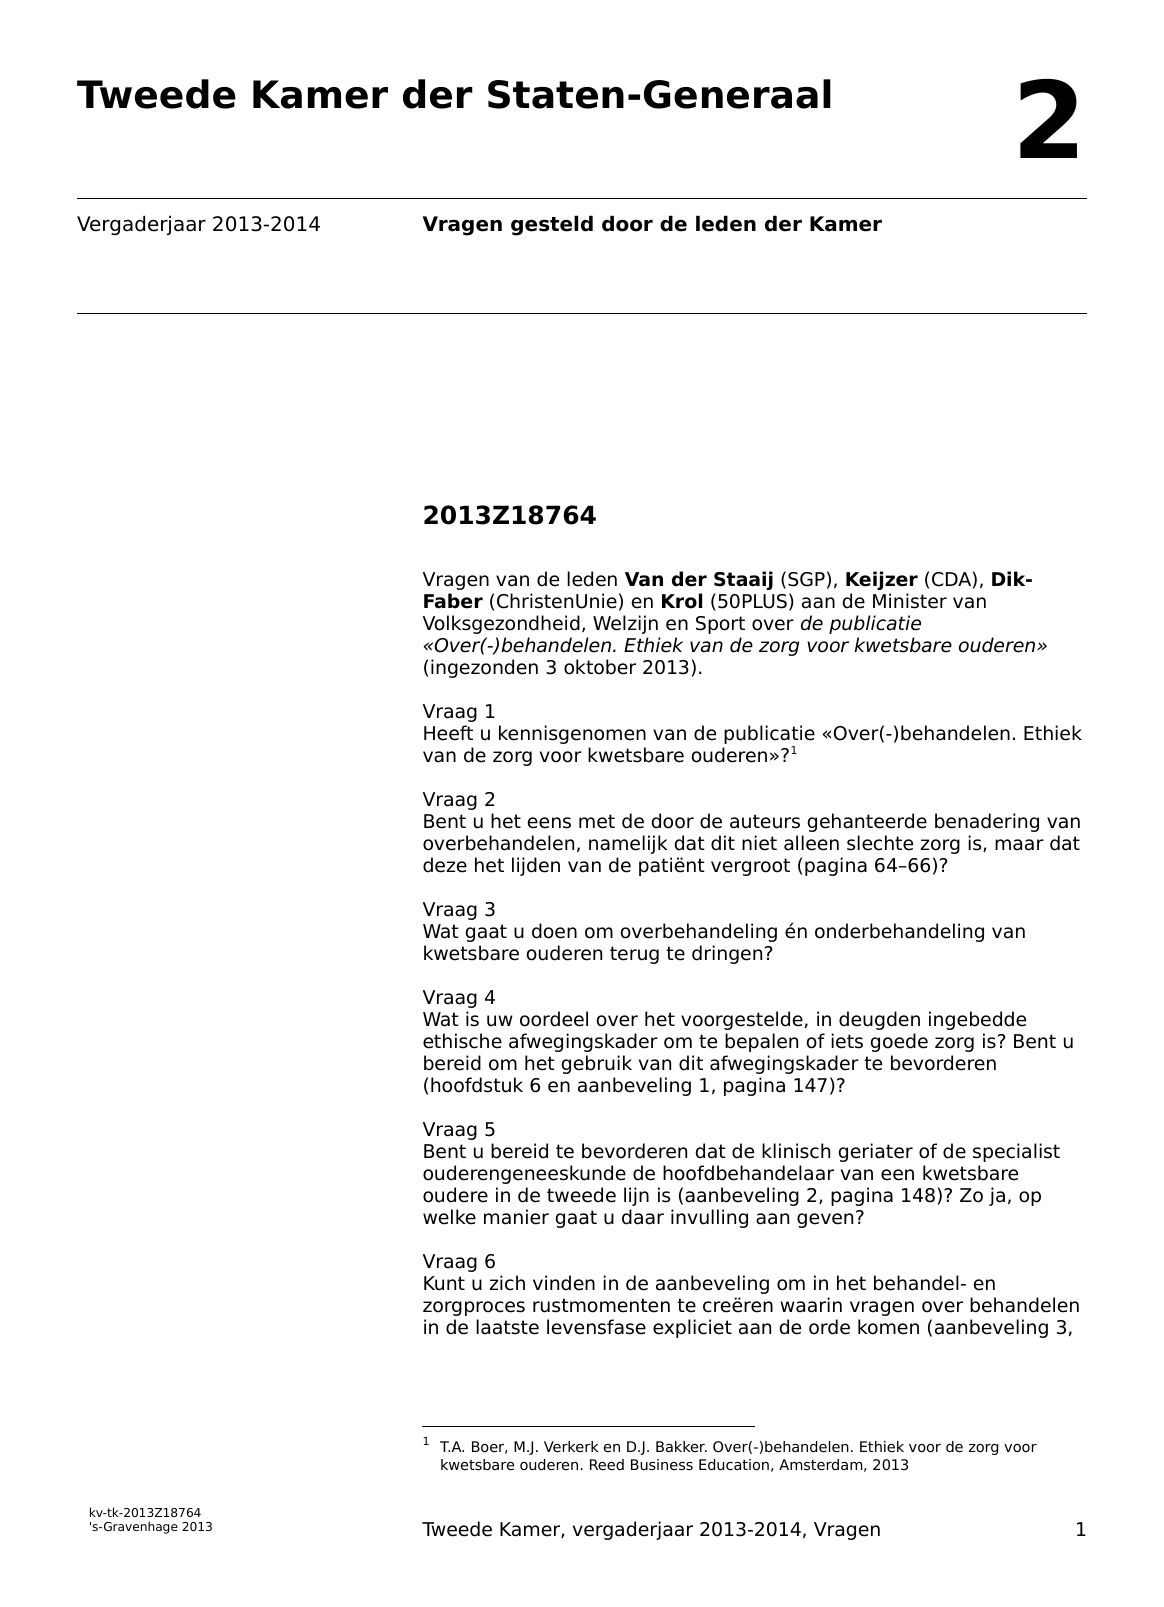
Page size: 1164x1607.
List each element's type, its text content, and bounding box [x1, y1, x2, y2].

text kv-tk-2013Z18764 [88, 1506, 323, 1520]
text 's-Gravenhage 2013 [88, 1520, 323, 1534]
text Heeft u kennisgenomen van de publicatie «Over(-)behandelen. Ethiek van de zorg voor kwetsbare ouderen»? [422, 723, 1087, 767]
text Wat gaat u doen om overbehandeling én onderbehandeling van kwetsbare ouderen terug te dringen? [422, 921, 1087, 965]
table_header 2 [886, 59, 1087, 198]
text Vraag 6 [422, 1251, 1087, 1273]
text Vragen van de leden Van der Staaij (SGP), Keijzer (CDA), Dik-Faber (ChristenUnie) en Krol (50PLUS) aan de Minister van Volksgezondheid, Welzijn en Sport over de publicatie «Over(-)behandelen. Ethiek van de zorg voor kwetsbare ouderen» (ingezonden 3 oktober 2013). [422, 569, 1087, 679]
text Wat is uw oordeel over het voorgestelde, in deugden ingebedde ethische afwegingskader om te bepalen of iets goede zorg is? Bent u bereid om het gebruik van dit afwegingskader te bevorderen (hoofdstuk 6 en aanbeveling 1, pagina 147)? [422, 1009, 1087, 1097]
text Vraag 1 [422, 701, 1087, 723]
text Vraag 4 [422, 987, 1087, 1009]
text Vraag 3 [422, 899, 1087, 921]
text Kunt u zich vinden in de aanbeveling om in het behandel- en zorgproces rustmomenten te creëren waarin vragen over behandelen in de laatste levensfase expliciet aan de orde komen (aanbeveling 3, [422, 1273, 1087, 1339]
text Vraag 2 [422, 789, 1087, 811]
table_cell Vragen gesteld door de leden der Kamer [422, 199, 1087, 313]
text 2013Z18764 [422, 501, 1087, 531]
table_cell Vergaderjaar 2013-2014 [77, 199, 422, 313]
text Bent u het eens met de door de auteurs gehanteerde benadering van overbehandelen, namelijk dat dit niet alleen slechte zorg is, maar dat deze het lijden van de patiënt vergroot (pagina 64–66)? [422, 811, 1087, 877]
table_header Tweede Kamer der Staten-Generaal [77, 59, 886, 198]
text T.A. Boer, M.J. Verkerk en D.J. Bakker. Over(-)behandelen. Ethiek voor de zorg voor kwetsbare ouderen. Reed Business Education, Amsterdam, 2013 [422, 1435, 1087, 1474]
text Bent u bereid te bevorderen dat de klinisch geriater of de specialist ouderengeneeskunde de hoofdbehandelaar van een kwetsbare oudere in de tweede lijn is (aanbeveling 2, pagina 148)? Zo ja, op welke manier gaat u daar invulling aan geven? [422, 1141, 1087, 1229]
text Vraag 5 [422, 1119, 1087, 1141]
